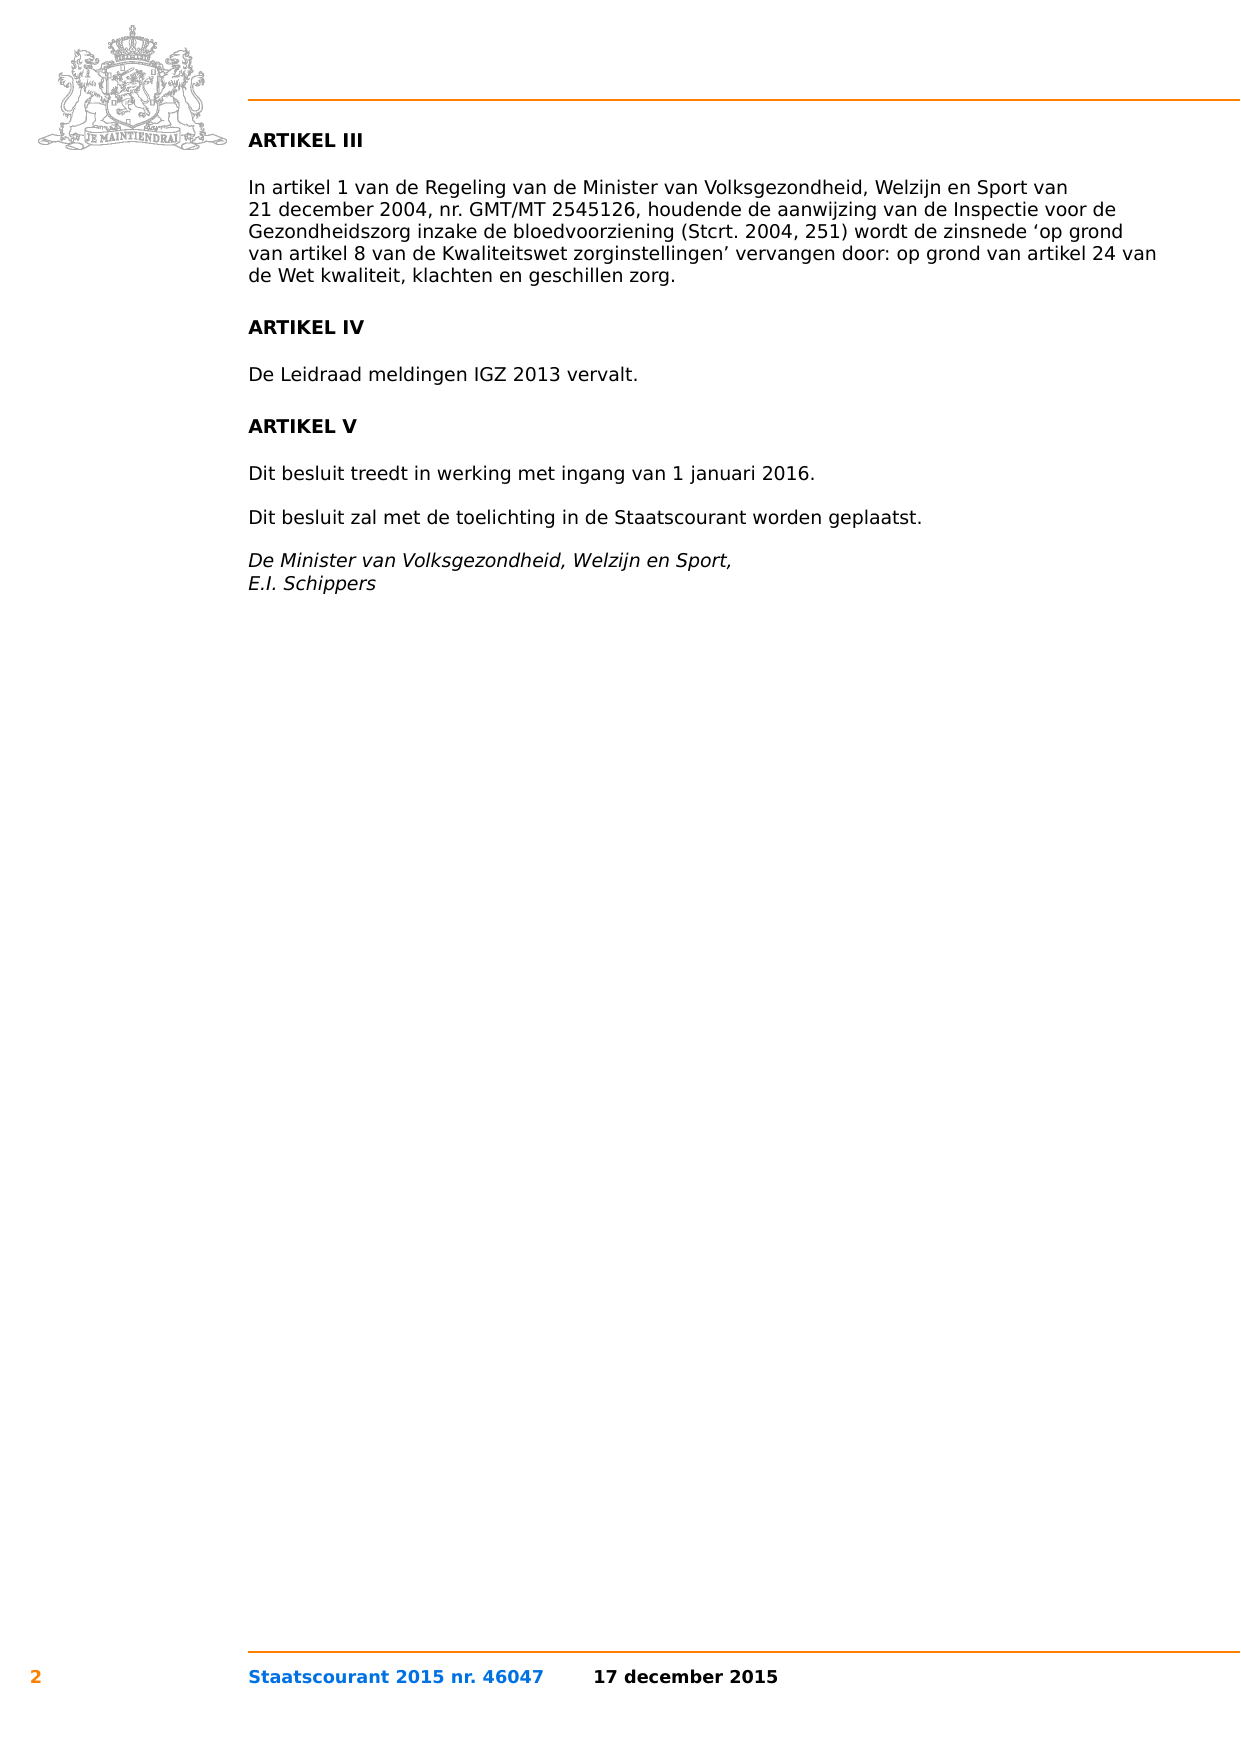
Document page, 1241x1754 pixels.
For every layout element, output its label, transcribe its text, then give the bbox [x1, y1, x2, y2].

picture [38, 25, 227, 150]
subtitle ARTIKEL V [248, 416, 1163, 438]
text De Leidraad meldingen IGZ 2013 vervalt. [248, 364, 1163, 386]
text In artikel 1 van de Regeling van de Minister van Volksgezondheid, Welzijn en Sport van 21 december 2004, nr. GMT/MT 2545126, houdende de aanwijzing van de Inspectie voor de Gezondheidszorg inzake de bloedvoorziening (Stcrt. 2004, 251) wordt de zinsnede ‘op grond van artikel 8 van de Kwaliteitswet zorginstellingen’ vervangen door: op grond van artikel 24 van de Wet kwaliteit, klachten en geschillen zorg. [248, 177, 1163, 287]
text De Minister van Volksgezondheid, Welzijn en Sport, E.I. Schippers [248, 550, 1163, 594]
text Dit besluit zal met de toelichting in de Staatscourant worden geplaatst. [248, 507, 1163, 528]
text Dit besluit treedt in werking met ingang van 1 januari 2016. [248, 463, 1163, 485]
subtitle ARTIKEL IV [248, 317, 1163, 339]
subtitle ARTIKEL III [248, 130, 1163, 152]
